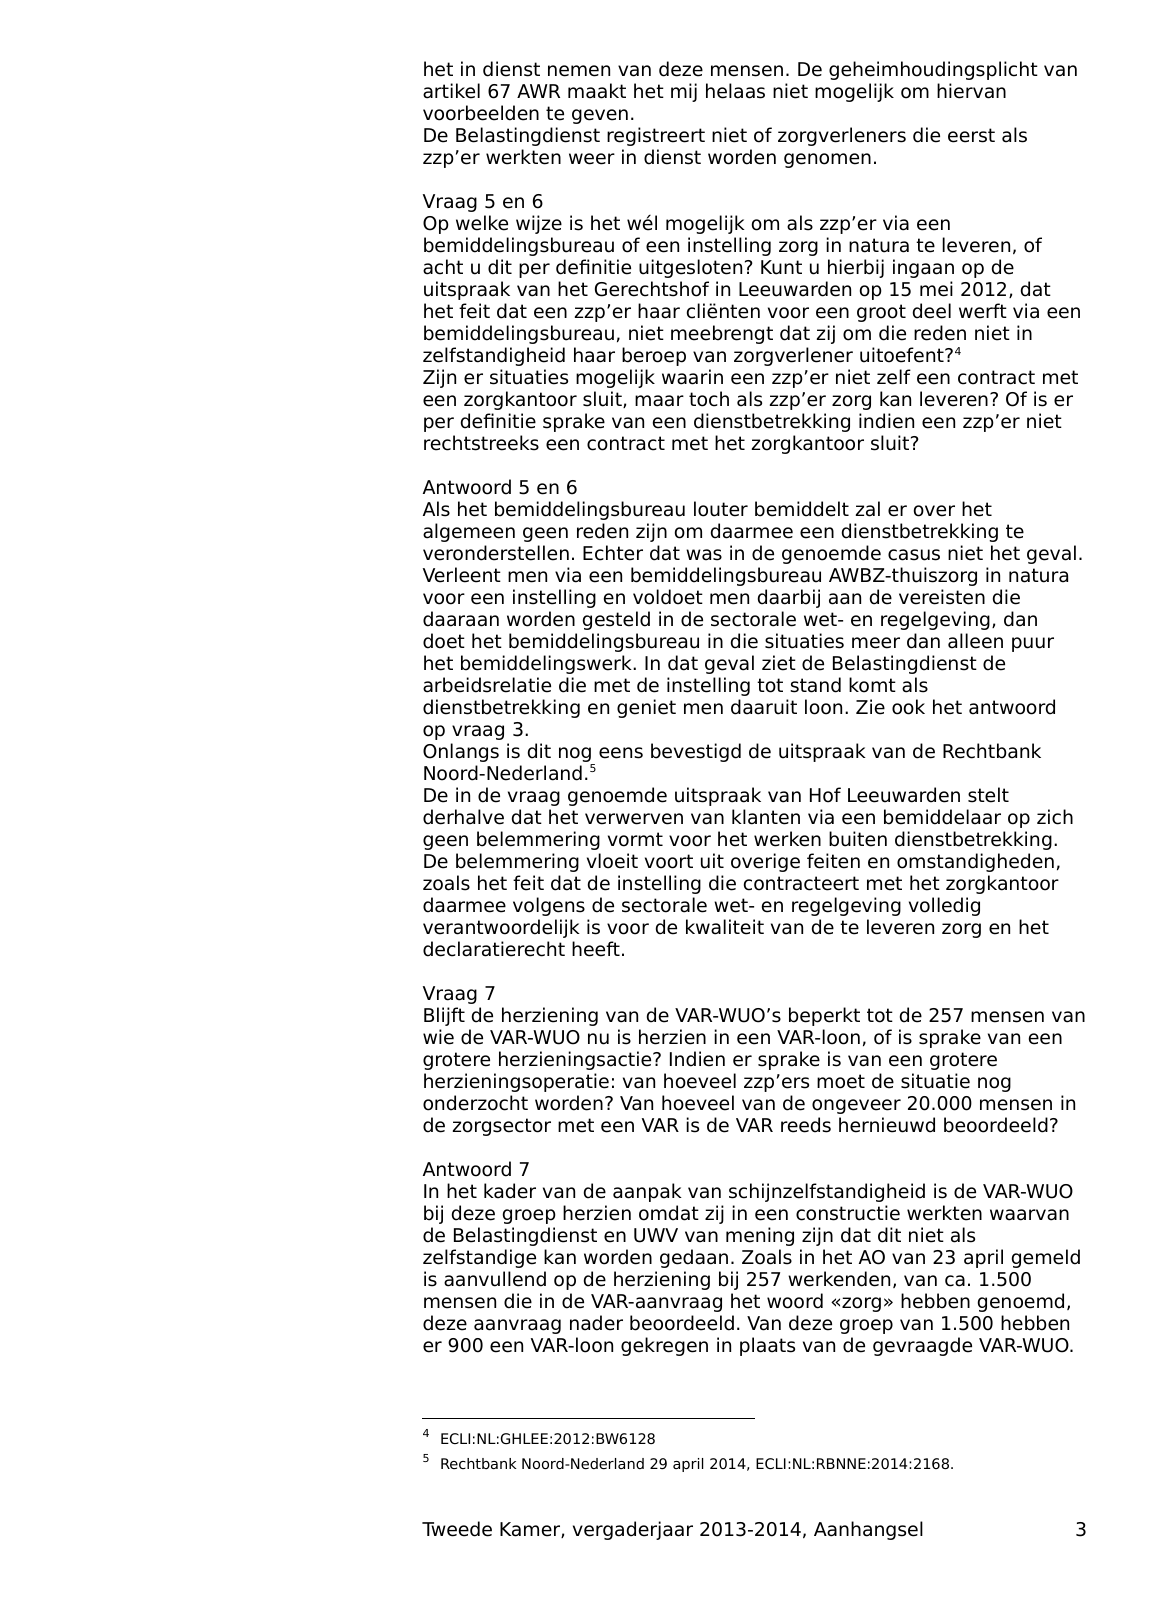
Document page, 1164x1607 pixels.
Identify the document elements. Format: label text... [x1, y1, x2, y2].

text het in dienst nemen van deze mensen. De geheimhoudingsplicht van artikel 67 AWR maakt het mij helaas niet mogelijk om hiervan voorbeelden te geven. [422, 59, 1087, 125]
text In het kader van de aanpak van schijnzelfstandigheid is de VAR-WUO bij deze groep herzien omdat zij in een constructie werkten waarvan de Belastingdienst en UWV van mening zijn dat dit niet als zelfstandige kan worden gedaan. Zoals in het AO van 23 april gemeld is aanvullend op de herziening bij 257 werkenden, van ca. 1.500 mensen die in de VAR-aanvraag het woord «zorg» hebben genoemd, deze aanvraag nader beoordeeld. Van deze groep van 1.500 hebben er 900 een VAR-loon gekregen in plaats van de gevraagde VAR-WUO. [422, 1181, 1087, 1357]
text Als het bemiddelingsbureau louter bemiddelt zal er over het algemeen geen reden zijn om daarmee een dienstbetrekking te veronderstellen. Echter dat was in de genoemde casus niet het geval. [422, 499, 1087, 565]
text Antwoord 5 en 6 [422, 477, 1087, 499]
text Vraag 7 [422, 983, 1087, 1005]
text De Belastingdienst registreert niet of zorgverleners die eerst als zzp’er werkten weer in dienst worden genomen. [422, 125, 1087, 169]
text Onlangs is dit nog eens bevestigd de uitspraak van de Rechtbank Noord-Nederland. [422, 741, 1087, 785]
text Rechtbank Noord-Nederland 29 april 2014, ECLI:NL:RBNNE:2014:2168. [422, 1452, 1087, 1474]
text Vraag 5 en 6 [422, 191, 1087, 213]
text Verleent men via een bemiddelingsbureau AWBZ-thuiszorg in natura voor een instelling en voldoet men daarbij aan de vereisten die daaraan worden gesteld in de sectorale wet- en regelgeving, dan doet het bemiddelingsbureau in die situaties meer dan alleen puur het bemiddelingswerk. In dat geval ziet de Belastingdienst de arbeidsrelatie die met de instelling tot stand komt als dienstbetrekking en geniet men daaruit loon. Zie ook het antwoord op vraag 3. [422, 565, 1087, 741]
text ECLI:NL:GHLEE:2012:BW6128 [422, 1427, 1087, 1449]
text Blijft de herziening van de VAR-WUO’s beperkt tot de 257 mensen van wie de VAR-WUO nu is herzien in een VAR-loon, of is sprake van een grotere herzieningsactie? Indien er sprake is van een grotere herzieningsoperatie: van hoeveel zzp’ers moet de situatie nog onderzocht worden? Van hoeveel van de ongeveer 20.000 mensen in de zorgsector met een VAR is de VAR reeds hernieuwd beoordeeld? [422, 1005, 1087, 1137]
text Antwoord 7 [422, 1159, 1087, 1181]
text Zijn er situaties mogelijk waarin een zzp’er niet zelf een contract met een zorgkantoor sluit, maar toch als zzp’er zorg kan leveren? Of is er per definitie sprake van een dienstbetrekking indien een zzp’er niet rechtstreeks een contract met het zorgkantoor sluit? [422, 367, 1087, 455]
text Op welke wijze is het wél mogelijk om als zzp’er via een bemiddelingsbureau of een instelling zorg in natura te leveren, of acht u dit per definitie uitgesloten? Kunt u hierbij ingaan op de uitspraak van het Gerechtshof in Leeuwarden op 15 mei 2012, dat het feit dat een zzp’er haar cliënten voor een groot deel werft via een bemiddelingsbureau, niet meebrengt dat zij om die reden niet in zelfstandigheid haar beroep van zorgverlener uitoefent? [422, 213, 1087, 367]
text De in de vraag genoemde uitspraak van Hof Leeuwarden stelt derhalve dat het verwerven van klanten via een bemiddelaar op zich geen belemmering vormt voor het werken buiten dienstbetrekking. De belemmering vloeit voort uit overige feiten en omstandigheden, zoals het feit dat de instelling die contracteert met het zorgkantoor daarmee volgens de sectorale wet- en regelgeving volledig verantwoordelijk is voor de kwaliteit van de te leveren zorg en het declaratierecht heeft. [422, 785, 1087, 961]
